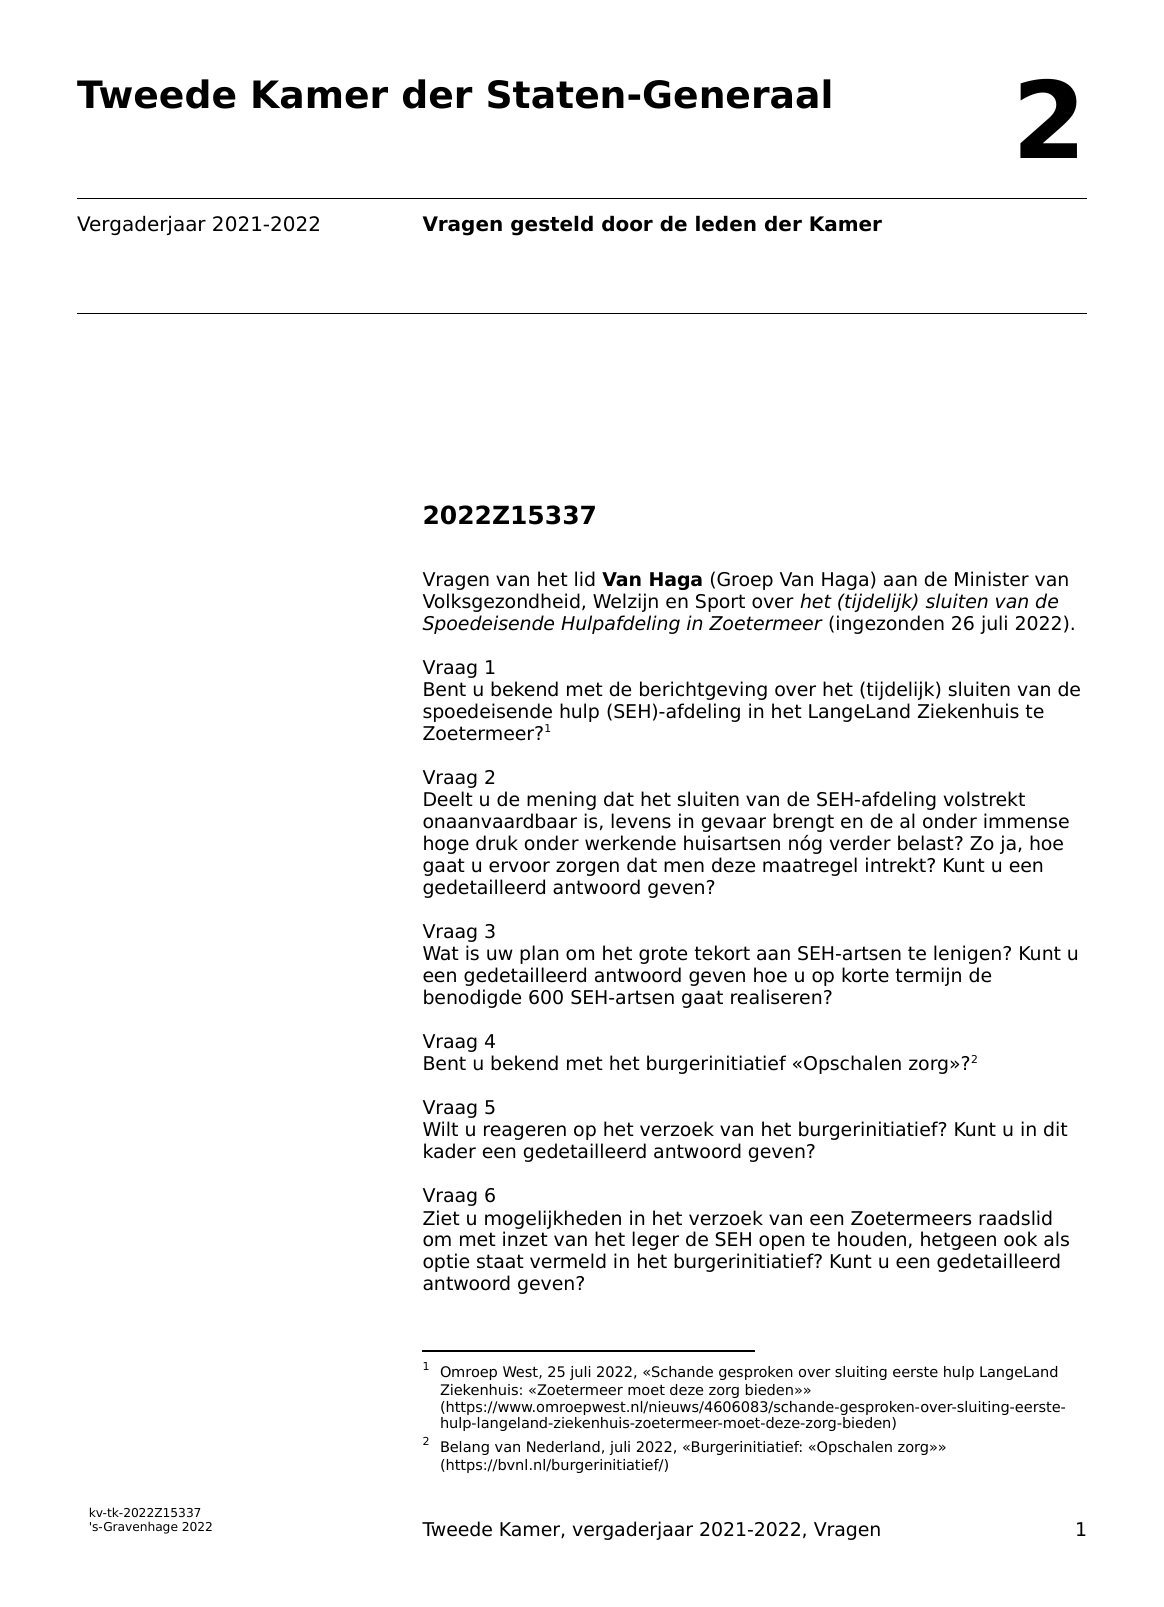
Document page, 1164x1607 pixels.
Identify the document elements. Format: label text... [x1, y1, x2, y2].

text Vraag 1 [422, 657, 1087, 679]
table_header Tweede Kamer der Staten-Generaal [77, 59, 886, 198]
text Vraag 2 [422, 767, 1087, 789]
table_cell Vergaderjaar 2021-2022 [77, 199, 422, 313]
text Wat is uw plan om het grote tekort aan SEH-artsen te lenigen? Kunt u een gedetailleerd antwoord geven hoe u op korte termijn de benodigde 600 SEH-artsen gaat realiseren? [422, 943, 1087, 1009]
table_cell Vragen gesteld door de leden der Kamer [422, 199, 1087, 313]
table_header 2 [886, 59, 1087, 198]
text kv-tk-2022Z15337 [88, 1506, 323, 1520]
text Bent u bekend met de berichtgeving over het (tijdelijk) sluiten van de spoedeisende hulp (SEH)-afdeling in het LangeLand Ziekenhuis te Zoetermeer? [422, 679, 1087, 745]
text Ziet u mogelijkheden in het verzoek van een Zoetermeers raadslid om met inzet van het leger de SEH open te houden, hetgeen ook als optie staat vermeld in het burgerinitiatief? Kunt u een gedetailleerd antwoord geven? [422, 1207, 1087, 1295]
text Omroep West, 25 juli 2022, «Schande gesproken over sluiting eerste hulp LangeLand Ziekenhuis: «Zoetermeer moet deze zorg bieden»» (https://www.omroepwest.nl/nieuws/4606083/schande-gesproken-over-sluiting-eerste-hulp-langeland-ziekenhuis-zoetermeer-moet-deze-zorg-bieden) [422, 1360, 1087, 1432]
text Vraag 4 [422, 1031, 1087, 1053]
text Deelt u de mening dat het sluiten van de SEH-afdeling volstrekt onaanvaardbaar is, levens in gevaar brengt en de al onder immense hoge druk onder werkende huisartsen nóg verder belast? Zo ja, hoe gaat u ervoor zorgen dat men deze maatregel intrekt? Kunt u een gedetailleerd antwoord geven? [422, 789, 1087, 899]
text 's-Gravenhage 2022 [88, 1520, 323, 1534]
text 2022Z15337 [422, 501, 1087, 531]
text Vraag 5 [422, 1097, 1087, 1119]
text Vraag 6 [422, 1185, 1087, 1207]
text Vragen van het lid Van Haga (Groep Van Haga) aan de Minister van Volksgezondheid, Welzijn en Sport over het (tijdelijk) sluiten van de Spoedeisende Hulpafdeling in Zoetermeer (ingezonden 26 juli 2022). [422, 569, 1087, 635]
text Vraag 3 [422, 921, 1087, 943]
text Bent u bekend met het burgerinitiatief «Opschalen zorg»? [422, 1053, 1087, 1075]
text Wilt u reageren op het verzoek van het burgerinitiatief? Kunt u in dit kader een gedetailleerd antwoord geven? [422, 1119, 1087, 1163]
text Belang van Nederland, juli 2022, «Burgerinitiatief: «Opschalen zorg»» (https://bvnl.nl/burgerinitiatief/) [422, 1435, 1087, 1474]
